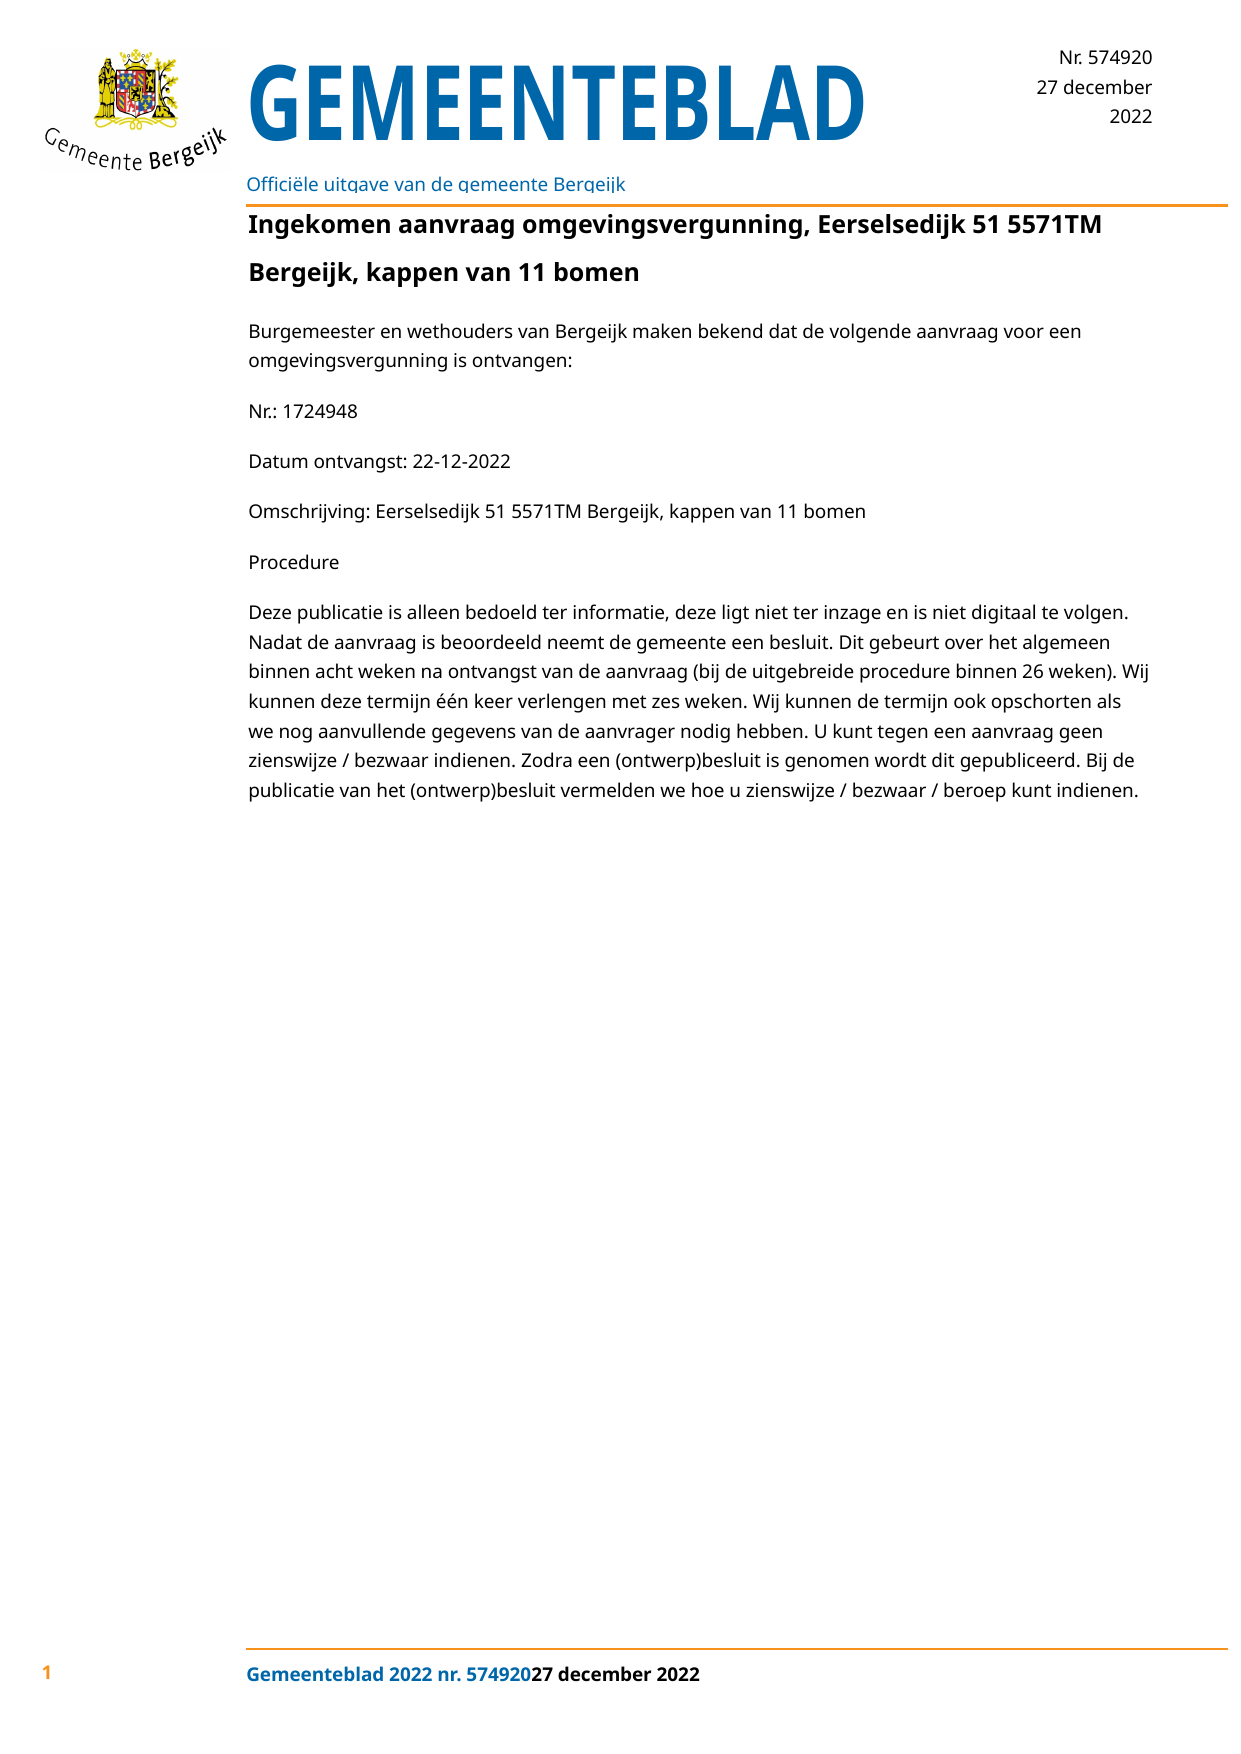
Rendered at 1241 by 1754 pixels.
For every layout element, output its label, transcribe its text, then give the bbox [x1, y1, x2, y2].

text Procedure [248, 549, 1152, 575]
text Omschrijving: Eerselsedijk 51 5571TM Bergeijk, kappen van 11 bomen [248, 499, 1152, 524]
picture [41, 47, 231, 172]
text Deze publicatie is alleen bedoeld ter informatie, deze ligt niet ter inzage en is niet digitaal te volgen. Nadat de aanvraag is beoordeeld neemt de gemeente een besluit. Dit gebeurt over het algemeen binnen acht weken na ontvangst van de aanvraag (bij de uitgebreide procedure binnen 26 weken). Wij kunnen deze termijn één keer verlengen met zes weken. Wij kunnen de termijn ook opschorten als we nog aanvullende gegevens van de aanvrager nodig hebben. U kunt tegen een aanvraag geen zienswijze / bezwaar indienen. Zodra een (ontwerp)besluit is genomen wordt dit gepubliceerd. Bij de publicatie van het (ontwerp)besluit vermelden we hoe u zienswijze / bezwaar / beroep kunt indienen. [248, 599, 1152, 803]
text Datum ontvangst: 22-12-2022 [248, 448, 1152, 474]
text Burgemeester en wethouders van Bergeijk maken bekend dat de volgende aanvraag voor een omgevingsvergunning is ontvangen: [248, 318, 1152, 373]
text Ingekomen aanvraag omgevingsvergunning, Eerselsedijk 51 5571TM Bergeijk, kappen van 11 bomen [248, 207, 1152, 288]
text Nr.: 1724948 [248, 398, 1152, 424]
